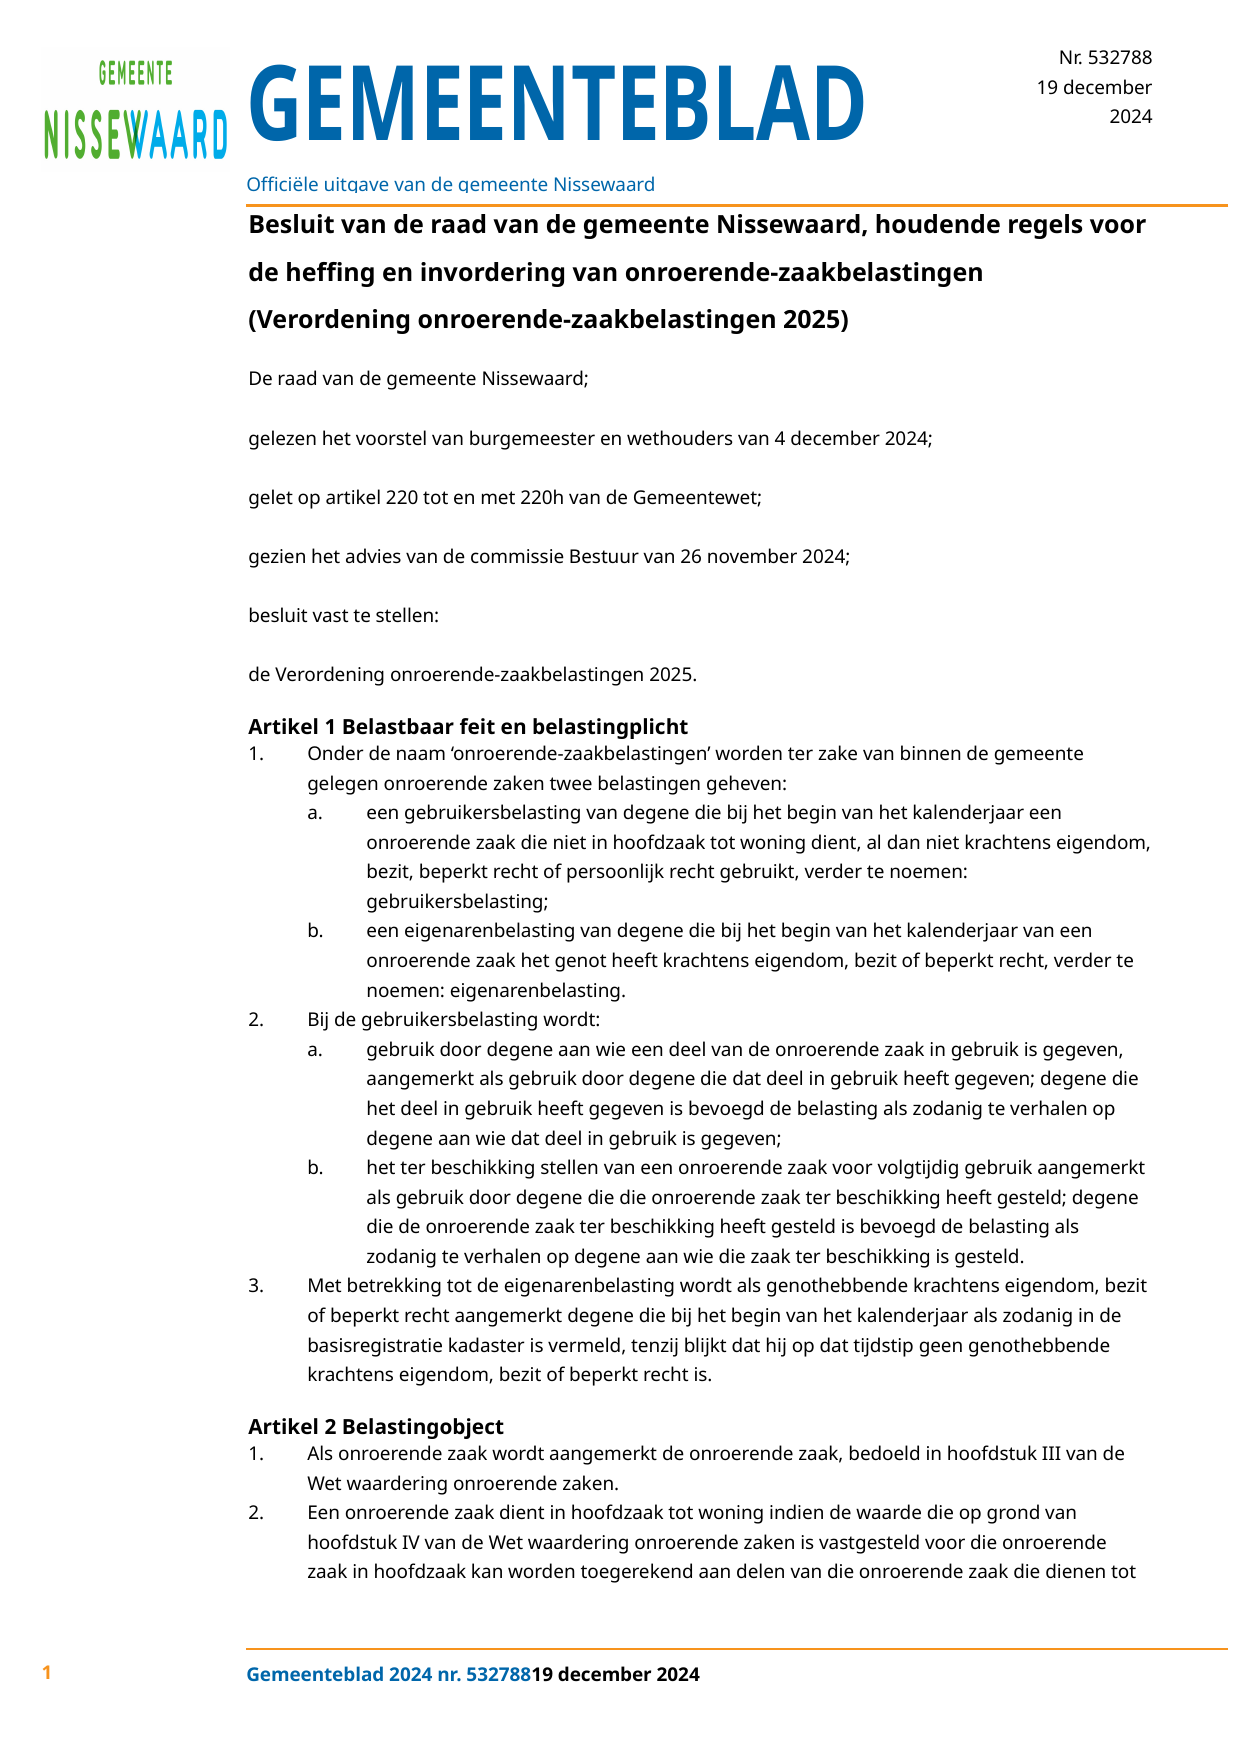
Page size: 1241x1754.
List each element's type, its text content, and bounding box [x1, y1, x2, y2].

text Besluit van de raad van de gemeente Nissewaard, houdende regels voor de heffing en invordering van onroerende-zaakbelastingen (Verordening onroerende-zaakbelastingen 2025) [248, 207, 1152, 336]
list het ter beschikking stellen van een onroerende zaak voor volgtijdig gebruik aangemerkt als gebruik door degene die die onroerende zaak ter beschikking heeft gesteld; degene die de onroerende zaak ter beschikking heeft gesteld is bevoegd de belasting als zodanig te verhalen op degene aan wie die zaak ter beschikking is gesteld. [307, 1154, 1152, 1269]
list een eigenarenbelasting van degene die bij het begin van het kalenderjaar van een onroerende zaak het genot heeft krachtens eigendom, bezit of beperkt recht, verder te noemen: eigenarenbelasting. [307, 918, 1152, 1003]
text Artikel 1 Belastbaar feit en belastingplicht [248, 712, 1152, 740]
text gelet op artikel 220 tot en met 220h van de Gemeentewet; [248, 484, 1152, 509]
list een gebruikersbelasting van degene die bij het begin van het kalenderjaar een onroerende zaak die niet in hoofdzaak tot woning dient, al dan niet krachtens eigendom, bezit, beperkt recht of persoonlijk recht gebruikt, verder te noemen: gebruikersbelasting; [307, 799, 1152, 914]
text besluit vast te stellen: [248, 602, 1152, 628]
list Onder de naam ‘onroerende-zaakbelastingen’ worden ter zake van binnen de gemeente gelegen onroerende zaken twee belastingen geheven: [248, 740, 1152, 796]
text gelezen het voorstel van burgemeester en wethouders van 4 december 2024; [248, 425, 1152, 450]
text Artikel 2 Belastingobject [248, 1412, 1152, 1440]
list gebruik door degene aan wie een deel van de onroerende zaak in gebruik is gegeven, aangemerkt als gebruik door degene die dat deel in gebruik heeft gegeven; degene die het deel in gebruik heeft gegeven is bevoegd de belasting als zodanig te verhalen op degene aan wie dat deel in gebruik is gegeven; [307, 1036, 1152, 1151]
picture [41, 47, 231, 172]
list Als onroerende zaak wordt aangemerkt de onroerende zaak, bedoeld in hoofdstuk III van de Wet waardering onroerende zaken. [248, 1440, 1152, 1496]
list Bij de gebruikersbelasting wordt: [248, 1006, 1152, 1032]
text De raad van de gemeente Nissewaard; [248, 366, 1152, 391]
text gezien het advies van de commissie Bestuur van 26 november 2024; [248, 543, 1152, 569]
text de Verordening onroerende-zaakbelastingen 2025. [248, 661, 1152, 687]
list Een onroerende zaak dient in hoofdzaak tot woning indien de waarde die op grond van hoofdstuk IV van de Wet waardering onroerende zaken is vastgesteld voor die onroerende zaak in hoofdzaak kan worden toegerekend aan delen van die onroerende zaak die dienen tot [248, 1499, 1152, 1584]
list Met betrekking tot de eigenarenbelasting wordt als genothebbende krachtens eigendom, bezit of beperkt recht aangemerkt degene die bij het begin van het kalenderjaar als zodanig in de basisregistratie kadaster is vermeld, tenzij blijkt dat hij op dat tijdstip geen genothebbende krachtens eigendom, bezit of beperkt recht is. [248, 1273, 1152, 1387]
